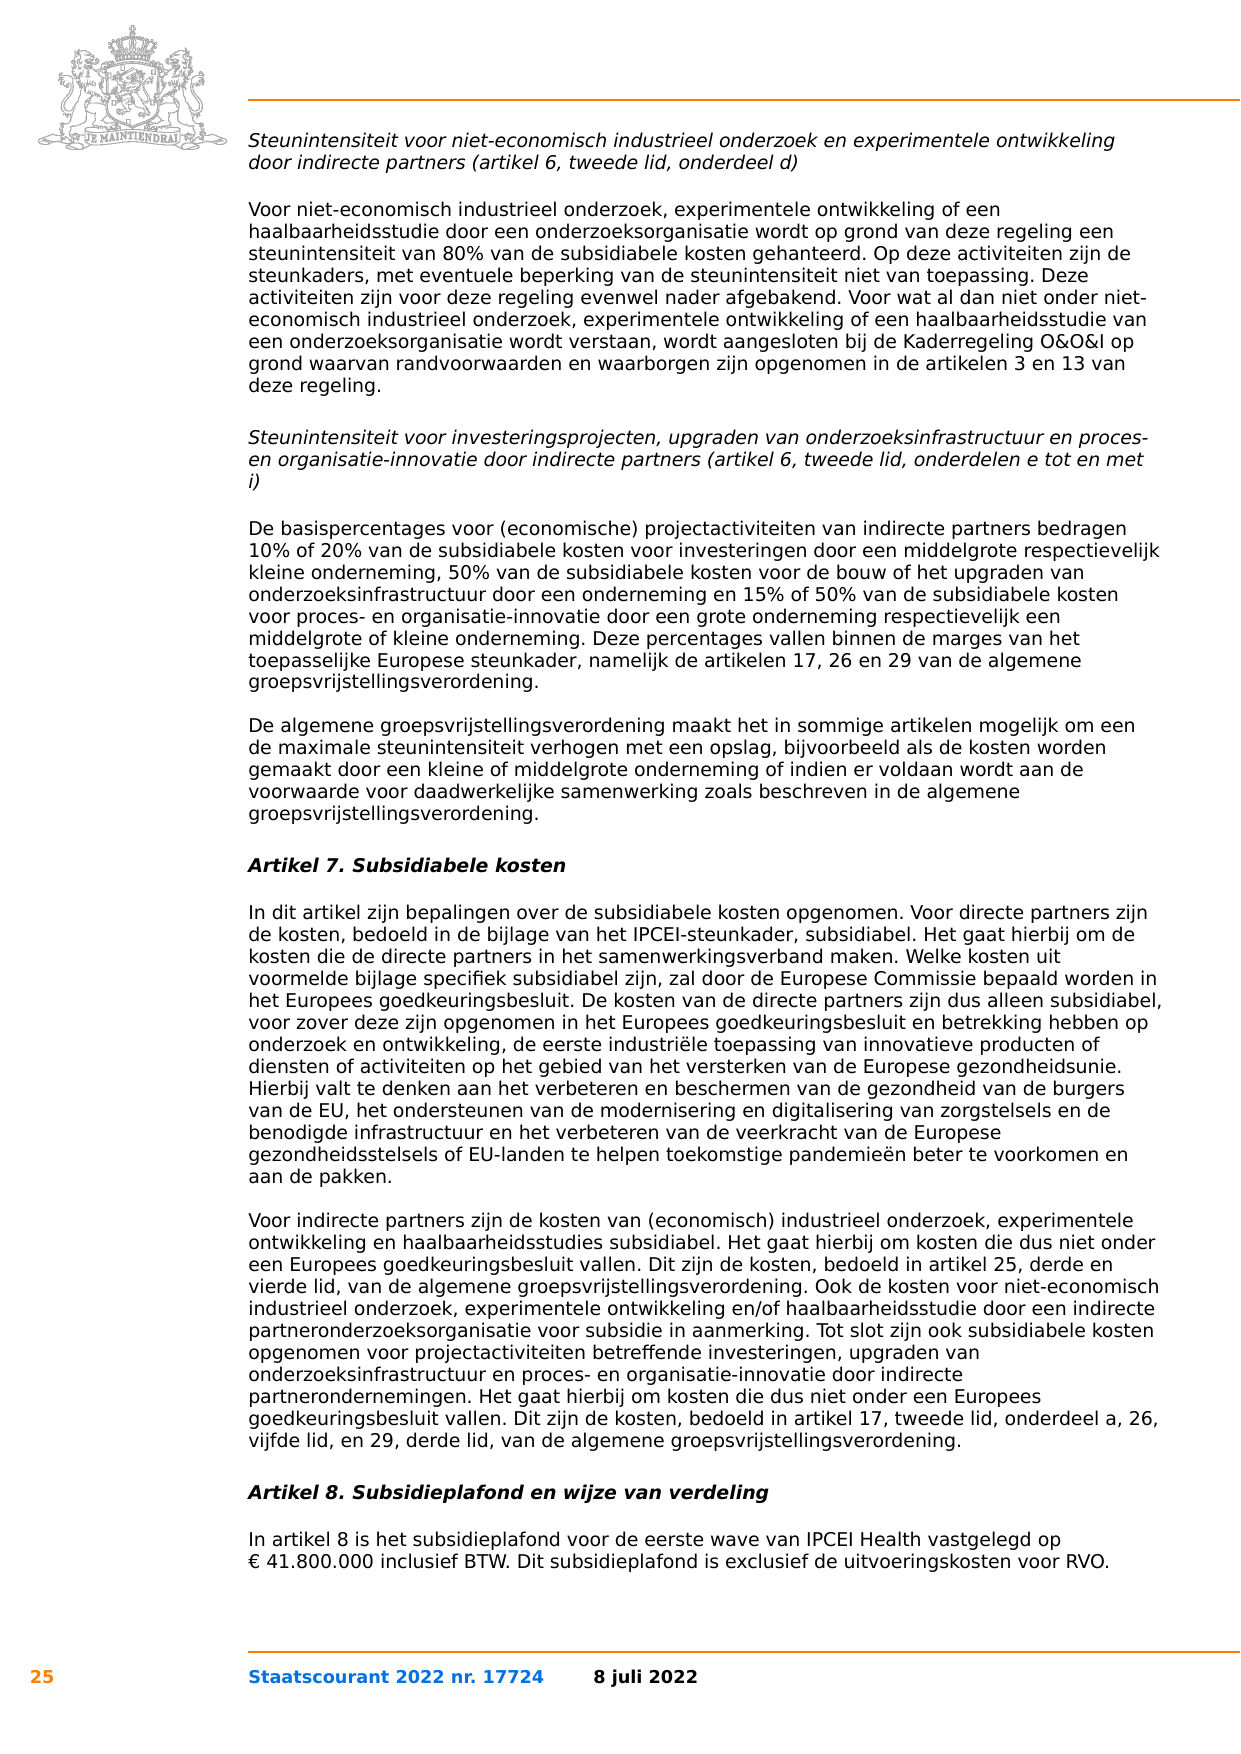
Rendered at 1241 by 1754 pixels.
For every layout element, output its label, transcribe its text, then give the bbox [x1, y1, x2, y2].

text De algemene groepsvrijstellingsverordening maakt het in sommige artikelen mogelijk om een de maximale steunintensiteit verhogen met een opslag, bijvoorbeeld als de kosten worden gemaakt door een kleine of middelgrote onderneming of indien er voldaan wordt aan de voorwaarde voor daadwerkelijke samenwerking zoals beschreven in de algemene groepsvrijstellingsverordening. [248, 715, 1163, 825]
text Voor indirecte partners zijn de kosten van (economisch) industrieel onderzoek, experimentele ontwikkeling en haalbaarheidsstudies subsidiabel. Het gaat hierbij om kosten die dus niet onder een Europees goedkeuringsbesluit vallen. Dit zijn de kosten, bedoeld in artikel 25, derde en vierde lid, van de algemene groepsvrijstellingsverordening. Ook de kosten voor niet-economisch industrieel onderzoek, experimentele ontwikkeling en/of haalbaarheidsstudie door een indirecte partneronderzoeksorganisatie voor subsidie in aanmerking. Tot slot zijn ook subsidiabele kosten opgenomen voor projectactiviteiten betreffende investeringen, upgraden van onderzoeksinfrastructuur en proces- en organisatie-innovatie door indirecte partnerondernemingen. Het gaat hierbij om kosten die dus niet onder een Europees goedkeuringsbesluit vallen. Dit zijn de kosten, bedoeld in artikel 17, tweede lid, onderdeel a, 26, vijfde lid, en 29, derde lid, van de algemene groepsvrijstellingsverordening. [248, 1210, 1163, 1452]
picture [38, 25, 227, 150]
subtitle Steunintensiteit voor niet-economisch industrieel onderzoek en experimentele ontwikkeling door indirecte partners (artikel 6, tweede lid, onderdeel d) [248, 130, 1163, 174]
text Voor niet-economisch industrieel onderzoek, experimentele ontwikkeling of een haalbaarheidsstudie door een onderzoeksorganisatie wordt op grond van deze regeling een steunintensiteit van 80% van de subsidiabele kosten gehanteerd. Op deze activiteiten zijn de steunkaders, met eventuele beperking van de steunintensiteit niet van toepassing. Deze activiteiten zijn voor deze regeling evenwel nader afgebakend. Voor wat al dan niet onder niet-economisch industrieel onderzoek, experimentele ontwikkeling of een haalbaarheidsstudie van een onderzoeksorganisatie wordt verstaan, wordt aangesloten bij de Kaderregeling O&O&I op grond waarvan randvoorwaarden en waarborgen zijn opgenomen in de artikelen 3 en 13 van deze regeling. [248, 199, 1163, 397]
subtitle Steunintensiteit voor investeringsprojecten, upgraden van onderzoeksinfrastructuur en proces- en organisatie-innovatie door indirecte partners (artikel 6, tweede lid, onderdelen e tot en met i) [248, 427, 1163, 493]
text In dit artikel zijn bepalingen over de subsidiabele kosten opgenomen. Voor directe partners zijn de kosten, bedoeld in de bijlage van het IPCEI-steunkader, subsidiabel. Het gaat hierbij om de kosten die de directe partners in het samenwerkingsverband maken. Welke kosten uit voormelde bijlage specifiek subsidiabel zijn, zal door de Europese Commissie bepaald worden in het Europees goedkeuringsbesluit. De kosten van de directe partners zijn dus alleen subsidiabel, voor zover deze zijn opgenomen in het Europees goedkeuringsbesluit en betrekking hebben op onderzoek en ontwikkeling, de eerste industriële toepassing van innovatieve producten of diensten of activiteiten op het gebied van het versterken van de Europese gezondheidsunie. Hierbij valt te denken aan het verbeteren en beschermen van de gezondheid van de burgers van de EU, het ondersteunen van de modernisering en digitalisering van zorgstelsels en de benodigde infrastructuur en het verbeteren van de veerkracht van de Europese gezondheidsstelsels of EU-landen te helpen toekomstige pandemieën beter te voorkomen en aan de pakken. [248, 902, 1163, 1188]
text In artikel 8 is het subsidieplafond voor de eerste wave van IPCEI Health vastgelegd op € 41.800.000 inclusief BTW. Dit subsidieplafond is exclusief de uitvoeringskosten voor RVO. [248, 1528, 1163, 1572]
subtitle Artikel 8. Subsidieplafond en wijze van verdeling [248, 1482, 1163, 1503]
subtitle Artikel 7. Subsidiabele kosten [248, 855, 1163, 877]
text De basispercentages voor (economische) projectactiviteiten van indirecte partners bedragen 10% of 20% van de subsidiabele kosten voor investeringen door een middelgrote respectievelijk kleine onderneming, 50% van de subsidiabele kosten voor de bouw of het upgraden van onderzoeksinfrastructuur door een onderneming en 15% of 50% van de subsidiabele kosten voor proces- en organisatie-innovatie door een grote onderneming respectievelijk een middelgrote of kleine onderneming. Deze percentages vallen binnen de marges van het toepasselijke Europese steunkader, namelijk de artikelen 17, 26 en 29 van de algemene groepsvrijstellingsverordening. [248, 518, 1163, 693]
